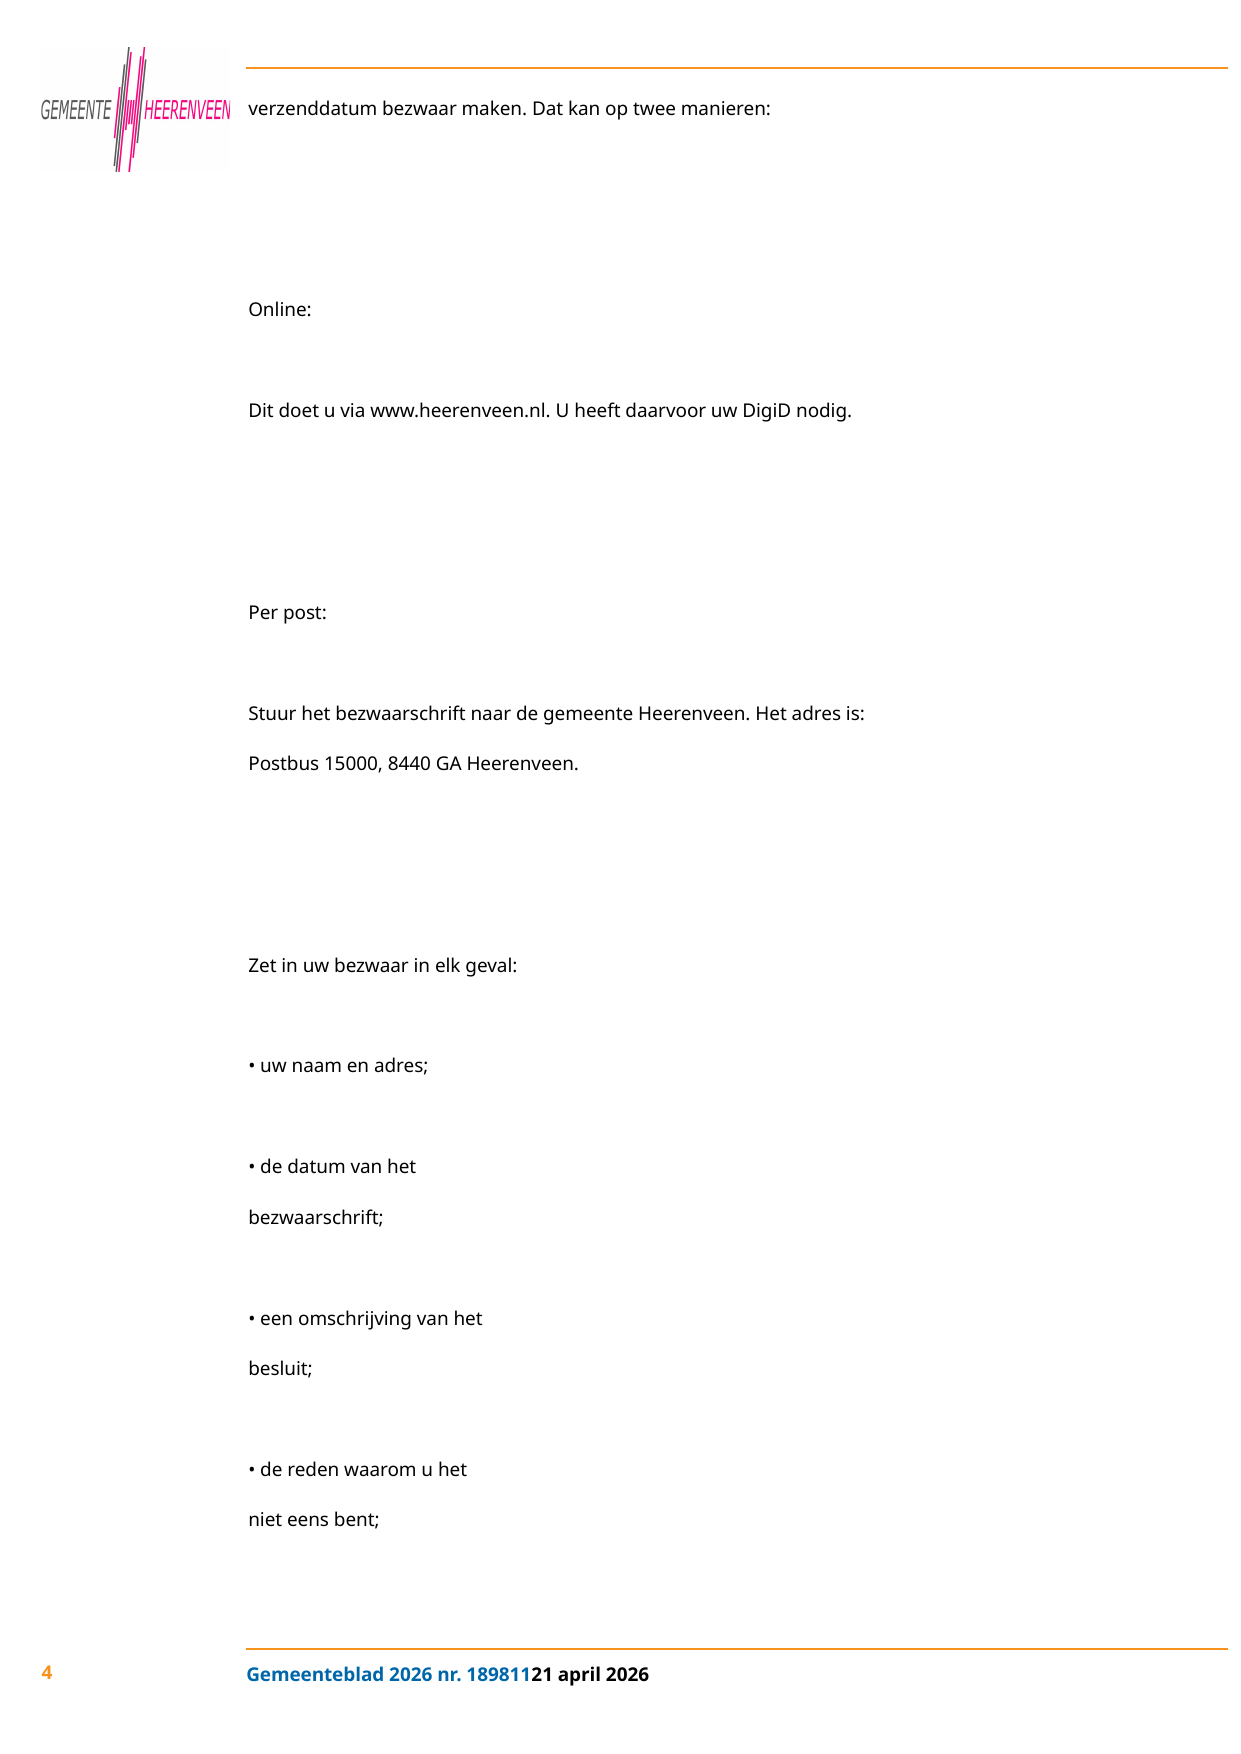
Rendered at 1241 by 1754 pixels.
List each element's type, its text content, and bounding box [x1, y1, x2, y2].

text Dit doet u via www.heerenveen.nl. U heeft daarvoor uw DigiD nodig. [248, 397, 1152, 423]
picture [41, 47, 231, 172]
text Online: [248, 296, 1152, 322]
text Stuur het bezwaarschrift naar de gemeente Heerenveen. Het adres is: [248, 700, 1152, 726]
text verzenddatum bezwaar maken. Dat kan op twee manieren: [248, 95, 1152, 121]
text niet eens bent; [248, 1506, 1152, 1532]
text • een omschrijving van het [248, 1305, 1152, 1331]
text • de datum van het [248, 1153, 1152, 1179]
text Zet in uw bezwaar in elk geval: [248, 952, 1152, 978]
text • de reden waarom u het [248, 1456, 1152, 1482]
text Postbus 15000, 8440 GA Heerenveen. [248, 750, 1152, 776]
text besluit; [248, 1355, 1152, 1381]
text Per post: [248, 599, 1152, 625]
text bezwaarschrift; [248, 1204, 1152, 1230]
text • uw naam en adres; [248, 1053, 1152, 1078]
